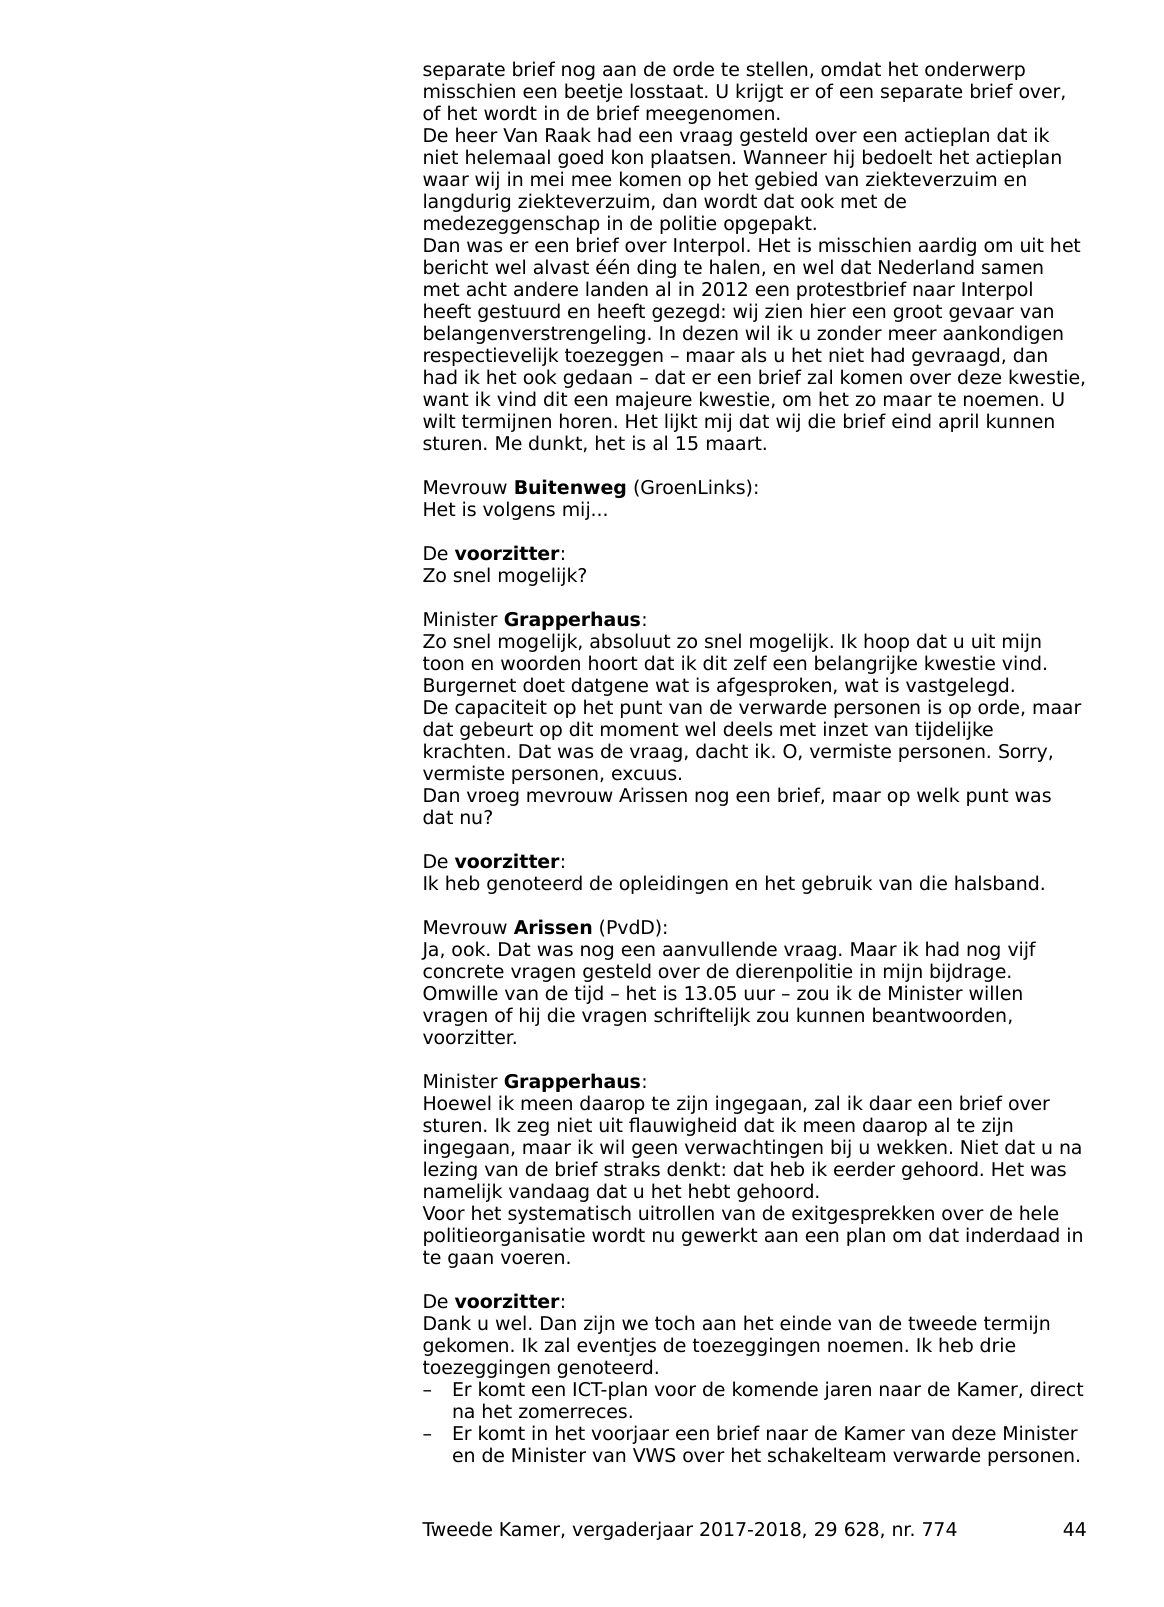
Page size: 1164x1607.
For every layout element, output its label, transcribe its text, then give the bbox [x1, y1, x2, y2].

text De voorzitter: [422, 543, 1087, 565]
text De voorzitter: [422, 851, 1087, 873]
text Zo snel mogelijk? [422, 565, 1087, 587]
text De heer Van Raak had een vraag gesteld over een actieplan dat ik niet helemaal goed kon plaatsen. Wanneer hij bedoelt het actieplan waar wij in mei mee komen op het gebied van ziekteverzuim en langdurig ziekteverzuim, dan wordt dat ook met de medezeggenschap in de politie opgepakt. [422, 125, 1087, 235]
text Ja, ook. Dat was nog een aanvullende vraag. Maar ik had nog vijf concrete vragen gesteld over de dierenpolitie in mijn bijdrage. Omwille van de tijd – het is 13.05 uur – zou ik de Minister willen vragen of hij die vragen schriftelijk zou kunnen beantwoorden, voorzitter. [422, 939, 1087, 1049]
text Mevrouw Buitenweg (GroenLinks): [422, 477, 1087, 499]
text Ik heb genoteerd de opleidingen en het gebruik van die halsband. [422, 873, 1087, 895]
text Het is volgens mij... [422, 499, 1087, 521]
text – Er komt een ICT-plan voor de komende jaren naar de Kamer, direct na het zomerreces. [422, 1379, 1087, 1423]
text Dank u wel. Dan zijn we toch aan het einde van de tweede termijn gekomen. Ik zal eventjes de toezeggingen noemen. Ik heb drie toezeggingen genoteerd. [422, 1313, 1087, 1379]
text Minister Grapperhaus: [422, 609, 1087, 631]
text Voor het systematisch uitrollen van de exitgesprekken over de hele politieorganisatie wordt nu gewerkt aan een plan om dat inderdaad in te gaan voeren. [422, 1203, 1087, 1269]
text Dan was er een brief over Interpol. Het is misschien aardig om uit het bericht wel alvast één ding te halen, en wel dat Nederland samen met acht andere landen al in 2012 een protestbrief naar Interpol heeft gestuurd en heeft gezegd: wij zien hier een groot gevaar van belangenverstrengeling. In dezen wil ik u zonder meer aankondigen respectievelijk toezeggen – maar als u het niet had gevraagd, dan had ik het ook gedaan – dat er een brief zal komen over deze kwestie, want ik vind dit een majeure kwestie, om het zo maar te noemen. U wilt termijnen horen. Het lijkt mij dat wij die brief eind april kunnen sturen. Me dunkt, het is al 15 maart. [422, 235, 1087, 455]
text Hoewel ik meen daarop te zijn ingegaan, zal ik daar een brief over sturen. Ik zeg niet uit flauwigheid dat ik meen daarop al te zijn ingegaan, maar ik wil geen verwachtingen bij u wekken. Niet dat u na lezing van de brief straks denkt: dat heb ik eerder gehoord. Het was namelijk vandaag dat u het hebt gehoord. [422, 1093, 1087, 1203]
text separate brief nog aan de orde te stellen, omdat het onderwerp misschien een beetje losstaat. U krijgt er of een separate brief over, of het wordt in de brief meegenomen. [422, 59, 1087, 125]
text Zo snel mogelijk, absoluut zo snel mogelijk. Ik hoop dat u uit mijn toon en woorden hoort dat ik dit zelf een belangrijke kwestie vind. [422, 631, 1087, 675]
text De capaciteit op het punt van de verwarde personen is op orde, maar dat gebeurt op dit moment wel deels met inzet van tijdelijke krachten. Dat was de vraag, dacht ik. O, vermiste personen. Sorry, vermiste personen, excuus. [422, 697, 1087, 785]
text Minister Grapperhaus: [422, 1071, 1087, 1093]
text Mevrouw Arissen (PvdD): [422, 917, 1087, 939]
text Dan vroeg mevrouw Arissen nog een brief, maar op welk punt was dat nu? [422, 785, 1087, 829]
text – Er komt in het voorjaar een brief naar de Kamer van deze Minister en de Minister van VWS over het schakelteam verwarde personen. [422, 1423, 1087, 1467]
text De voorzitter: [422, 1291, 1087, 1313]
text Burgernet doet datgene wat is afgesproken, wat is vastgelegd. [422, 675, 1087, 697]
